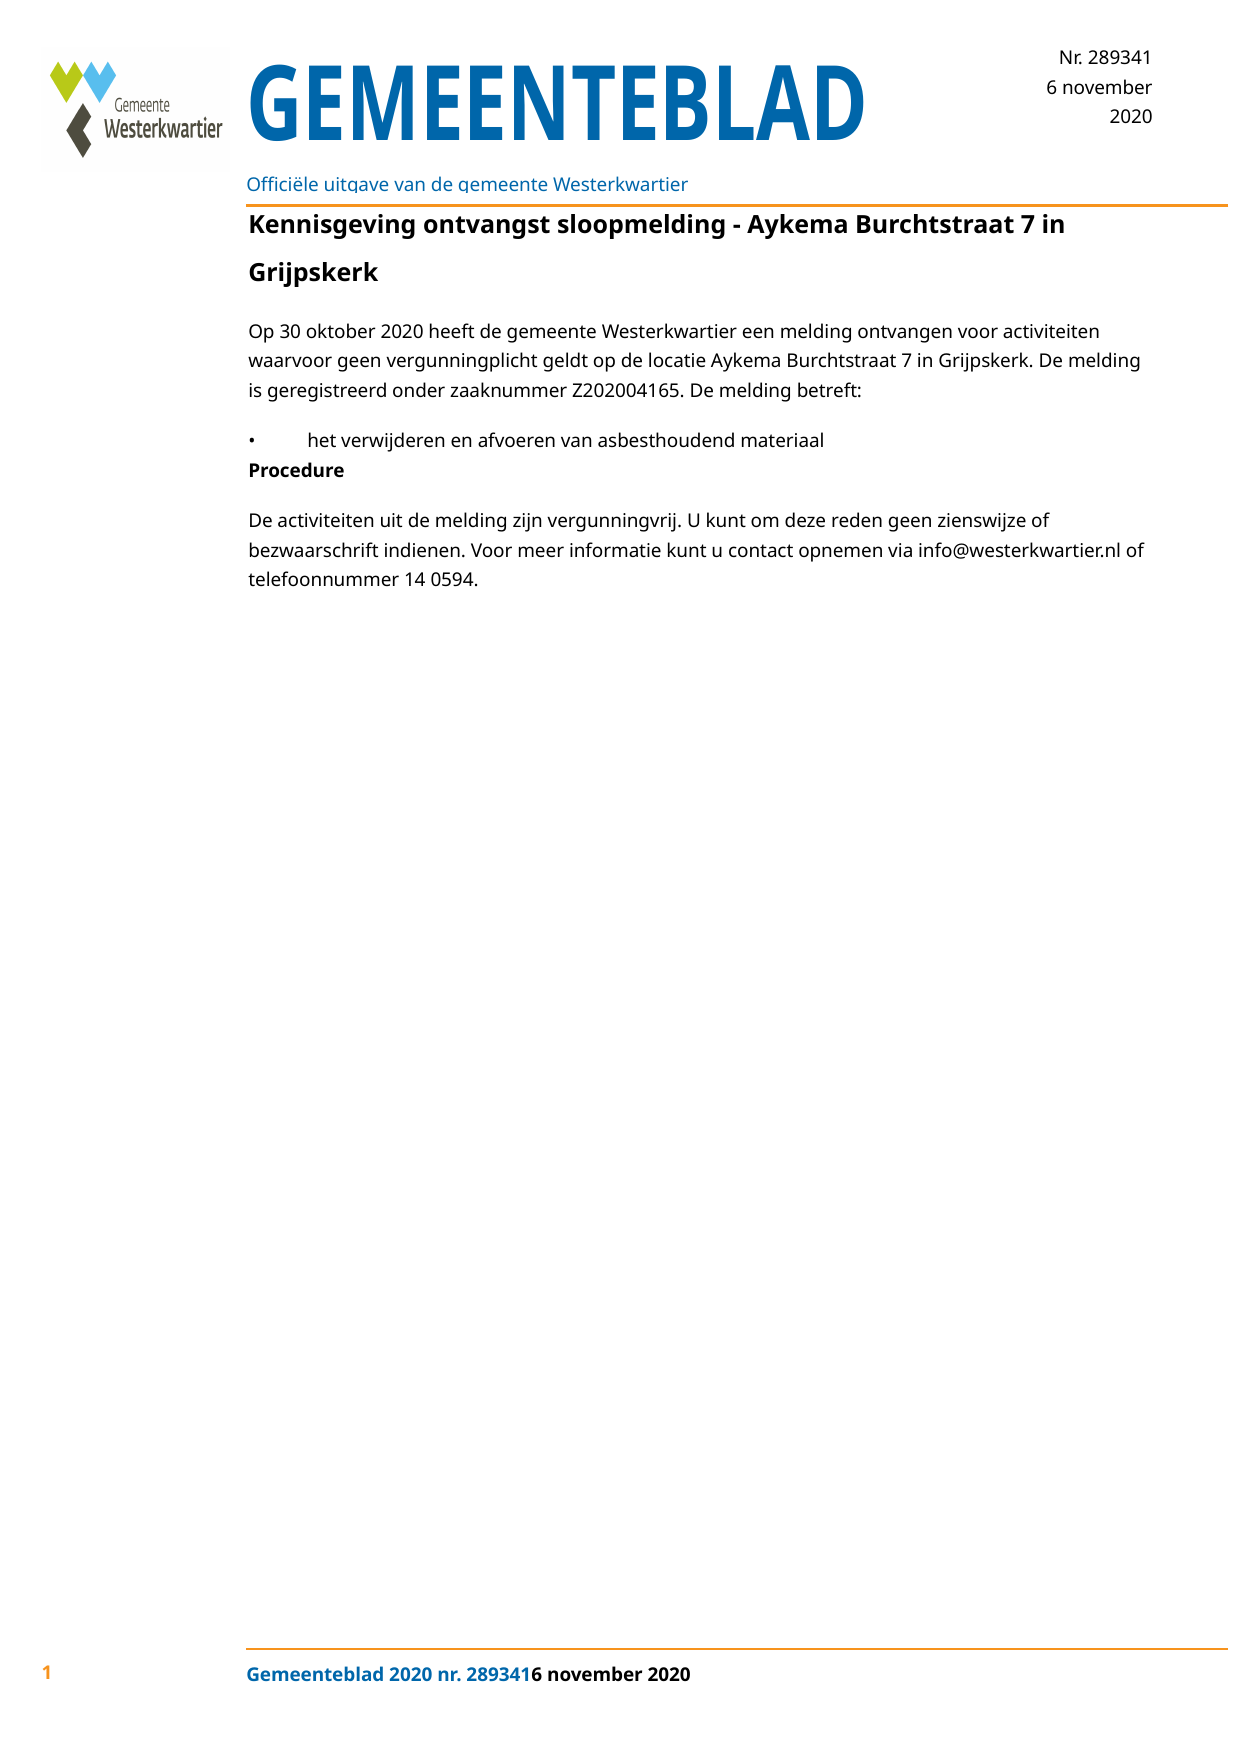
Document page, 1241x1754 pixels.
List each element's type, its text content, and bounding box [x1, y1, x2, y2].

text Op 30 oktober 2020 heeft de gemeente Westerkwartier een melding ontvangen voor activiteiten waarvoor geen vergunningplicht geldt op de locatie Aykema Burchtstraat 7 in Grijpskerk. De melding is geregistreerd onder zaaknummer Z202004165. De melding betreft: [248, 318, 1152, 403]
text Kennisgeving ontvangst sloopmelding - Aykema Burchtstraat 7 in Grijpskerk [248, 207, 1152, 288]
text Procedure [248, 457, 1152, 483]
list het verwijderen en afvoeren van asbesthoudend materiaal [248, 427, 1152, 453]
picture [41, 47, 231, 172]
text De activiteiten uit de melding zijn vergunningvrij. U kunt om deze reden geen zienswijze of bezwaarschrift indienen. Voor meer informatie kunt u contact opnemen via info@westerkwartier.nl of telefoonnummer 14 0594. [248, 507, 1152, 592]
